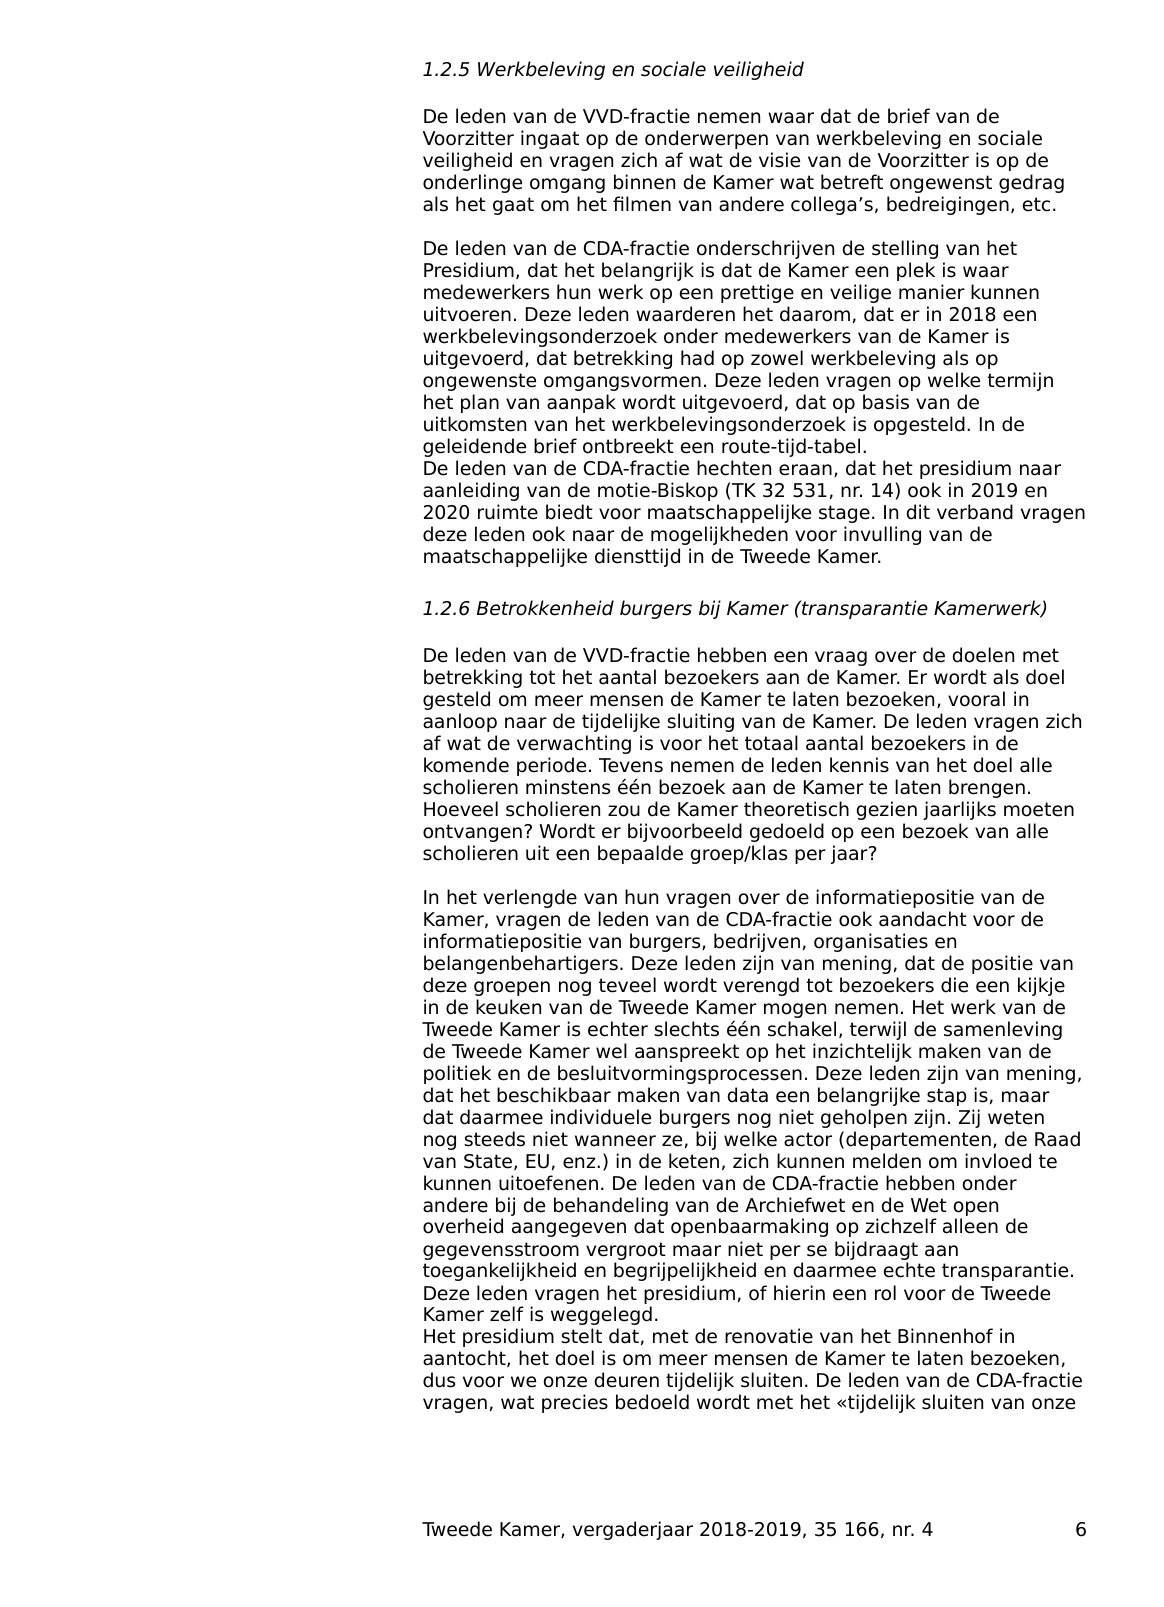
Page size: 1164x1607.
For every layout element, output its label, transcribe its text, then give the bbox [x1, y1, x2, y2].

text De leden van de CDA-fractie onderschrijven de stelling van het Presidium, dat het belangrijk is dat de Kamer een plek is waar medewerkers hun werk op een prettige en veilige manier kunnen uitvoeren. Deze leden waarderen het daarom, dat er in 2018 een werkbelevingsonderzoek onder medewerkers van de Kamer is uitgevoerd, dat betrekking had op zowel werkbeleving als op ongewenste omgangsvormen. Deze leden vragen op welke termijn het plan van aanpak wordt uitgevoerd, dat op basis van de uitkomsten van het werkbelevingsonderzoek is opgesteld. In de geleidende brief ontbreekt een route-tijd-tabel. [422, 238, 1087, 458]
text De leden van de VVD-fractie hebben een vraag over de doelen met betrekking tot het aantal bezoekers aan de Kamer. Er wordt als doel gesteld om meer mensen de Kamer te laten bezoeken, vooral in aanloop naar de tijdelijke sluiting van de Kamer. De leden vragen zich af wat de verwachting is voor het totaal aantal bezoekers in de komende periode. Tevens nemen de leden kennis van het doel alle scholieren minstens één bezoek aan de Kamer te laten brengen. Hoeveel scholieren zou de Kamer theoretisch gezien jaarlijks moeten ontvangen? Wordt er bijvoorbeeld gedoeld op een bezoek van alle scholieren uit een bepaalde groep/klas per jaar? [422, 645, 1087, 864]
text De leden van de VVD-fractie nemen waar dat de brief van de Voorzitter ingaat op de onderwerpen van werkbeleving en sociale veiligheid en vragen zich af wat de visie van de Voorzitter is op de onderlinge omgang binnen de Kamer wat betreft ongewenst gedrag als het gaat om het filmen van andere collega’s, bedreigingen, etc. [422, 106, 1087, 216]
text Het presidium stelt dat, met de renovatie van het Binnenhof in aantocht, het doel is om meer mensen de Kamer te laten bezoeken, dus voor we onze deuren tijdelijk sluiten. De leden van de CDA-fractie vragen, wat precies bedoeld wordt met het «tijdelijk sluiten van onze [422, 1326, 1087, 1414]
subtitle 1.2.6 Betrokkenheid burgers bij Kamer (transparantie Kamerwerk) [422, 598, 1087, 620]
text De leden van de CDA-fractie hechten eraan, dat het presidium naar aanleiding van de motie-Biskop (TK 32 531, nr. 14) ook in 2019 en 2020 ruimte biedt voor maatschappelijke stage. In dit verband vragen deze leden ook naar de mogelijkheden voor invulling van de maatschappelijke diensttijd in de Tweede Kamer. [422, 458, 1087, 568]
subtitle 1.2.5 Werkbeleving en sociale veiligheid [422, 59, 1087, 81]
text In het verlengde van hun vragen over de informatiepositie van de Kamer, vragen de leden van de CDA-fractie ook aandacht voor de informatiepositie van burgers, bedrijven, organisaties en belangenbehartigers. Deze leden zijn van mening, dat de positie van deze groepen nog teveel wordt verengd tot bezoekers die een kijkje in de keuken van de Tweede Kamer mogen nemen. Het werk van de Tweede Kamer is echter slechts één schakel, terwijl de samenleving de Tweede Kamer wel aanspreekt op het inzichtelijk maken van de politiek en de besluitvormingsprocessen. Deze leden zijn van mening, dat het beschikbaar maken van data een belangrijke stap is, maar dat daarmee individuele burgers nog niet geholpen zijn. Zij weten nog steeds niet wanneer ze, bij welke actor (departementen, de Raad van State, EU, enz.) in de keten, zich kunnen melden om invloed te kunnen uitoefenen. De leden van de CDA-fractie hebben onder andere bij de behandeling van de Archiefwet en de Wet open overheid aangegeven dat openbaarmaking op zichzelf alleen de gegevensstroom vergroot maar niet per se bijdraagt aan toegankelijkheid en begrijpelijkheid en daarmee echte transparantie. Deze leden vragen het presidium, of hierin een rol voor de Tweede Kamer zelf is weggelegd. [422, 887, 1087, 1326]
